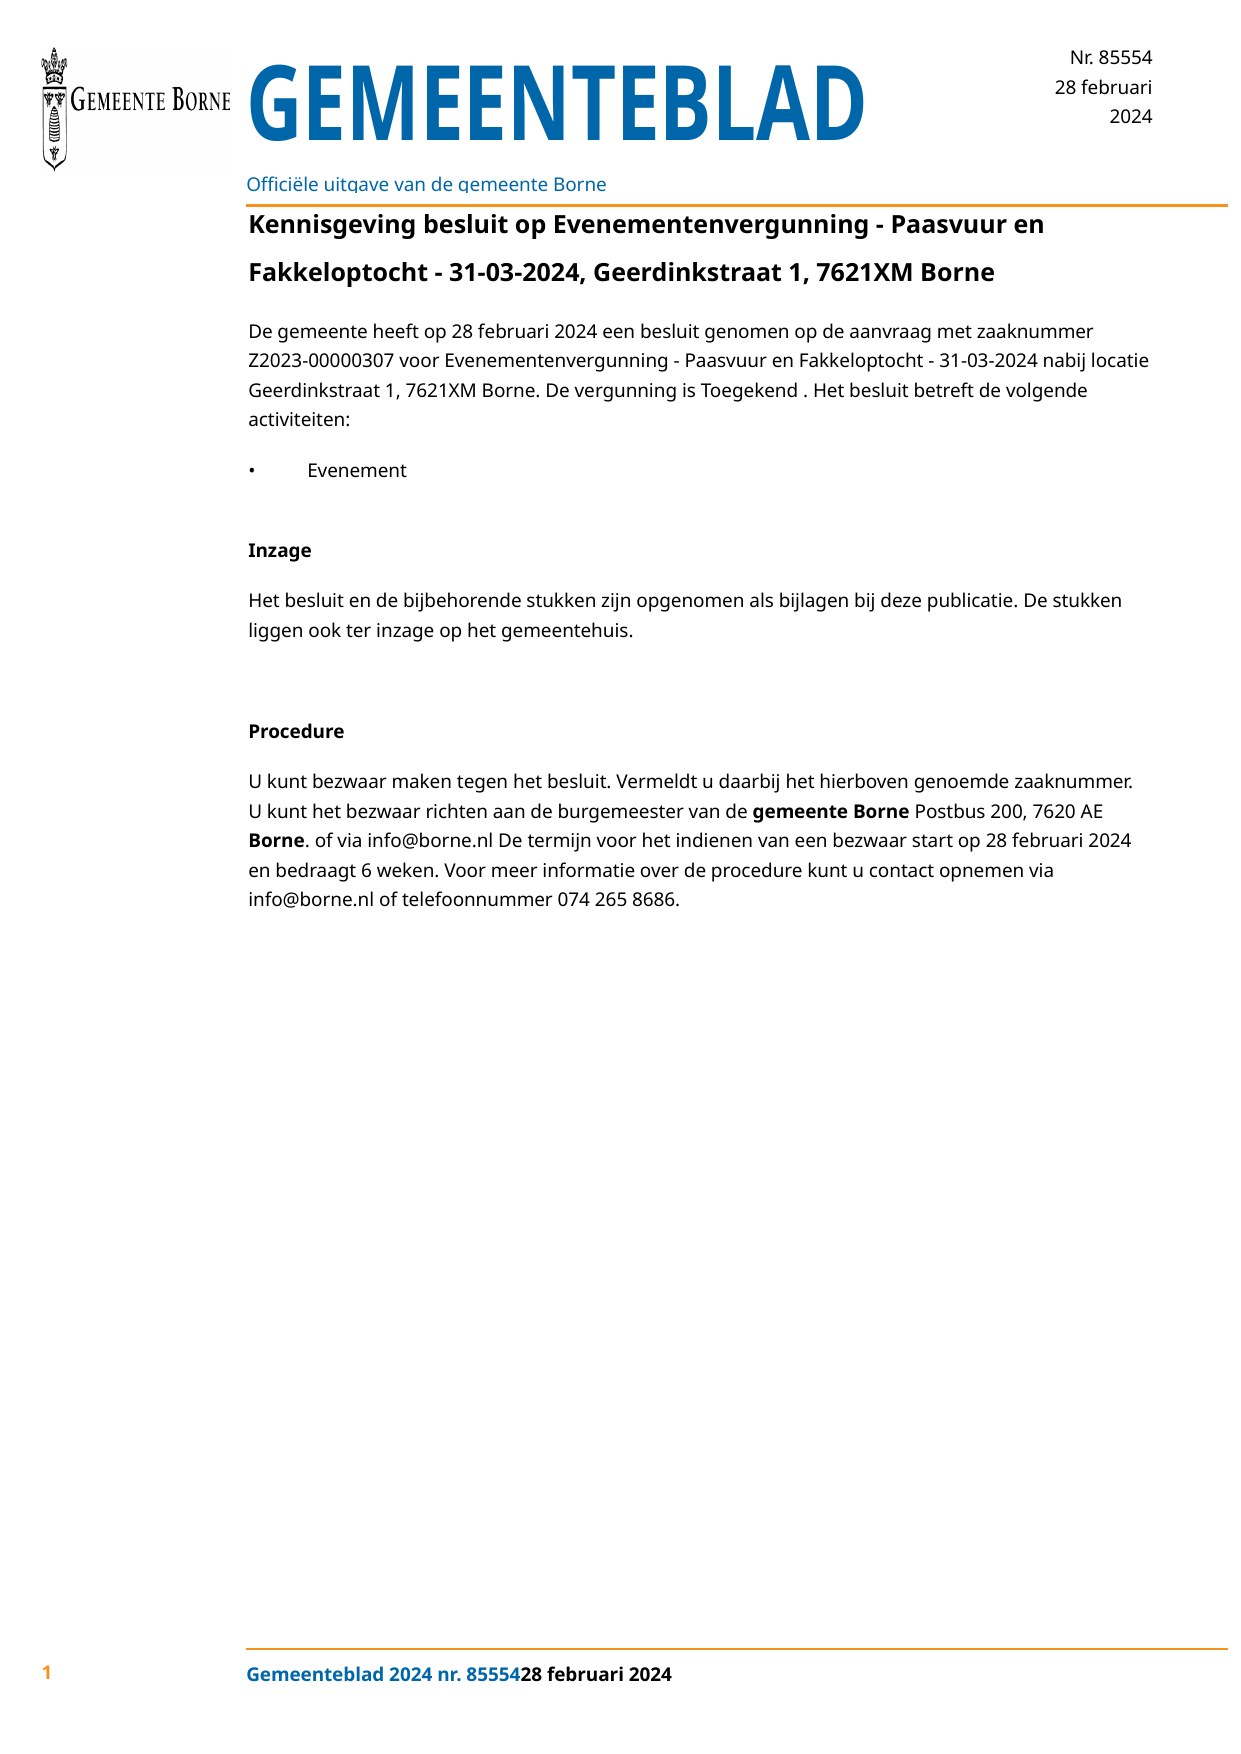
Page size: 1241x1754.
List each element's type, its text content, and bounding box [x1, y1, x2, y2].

text De gemeente heeft op 28 februari 2024 een besluit genomen op de aanvraag met zaaknummer Z2023-00000307 voor Evenementenvergunning - Paasvuur en Fakkeloptocht - 31-03-2024 nabij locatie Geerdinkstraat 1, 7621XM Borne. De vergunning is Toegekend . Het besluit betreft de volgende activiteiten: [248, 318, 1152, 432]
text Inzage [248, 537, 1152, 563]
text U kunt bezwaar maken tegen het besluit. Vermeldt u daarbij het hierboven genoemde zaaknummer. U kunt het bezwaar richten aan de burgemeester van de gemeente Borne Postbus 200, 7620 AE Borne. of via info@borne.nl De termijn voor het indienen van een bezwaar start op 28 februari 2024 en bedraagt 6 weken. Voor meer informatie over de procedure kunt u contact opnemen via info@borne.nl of telefoonnummer 074 265 8686. [248, 768, 1152, 912]
picture [41, 47, 231, 172]
text Het besluit en de bijbehorende stukken zijn opgenomen als bijlagen bij deze publicatie. De stukken liggen ook ter inzage op het gemeentehuis. [248, 587, 1152, 643]
text Procedure [248, 718, 1152, 744]
text Kennisgeving besluit op Evenementenvergunning - Paasvuur en Fakkeloptocht - 31-03-2024, Geerdinkstraat 1, 7621XM Borne [248, 207, 1152, 288]
list Evenement [248, 457, 1152, 483]
